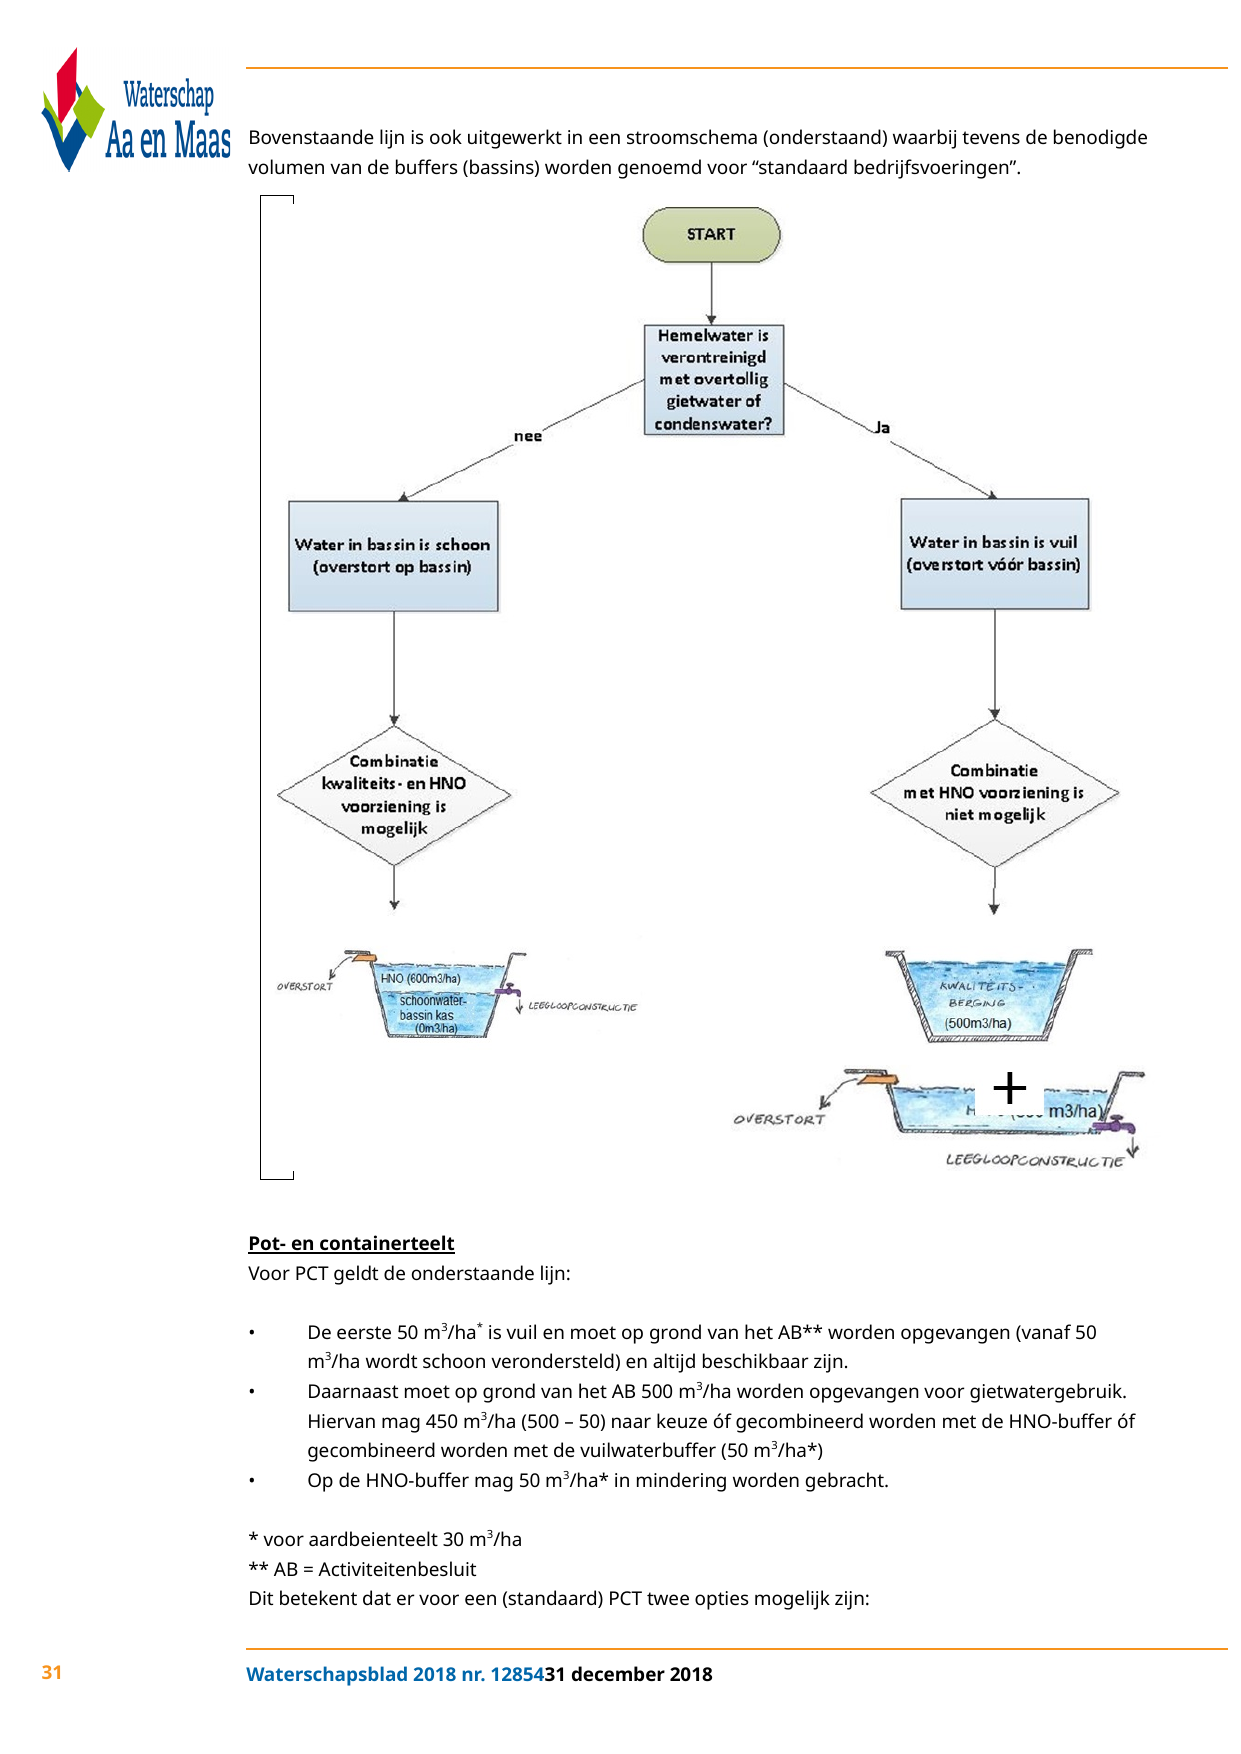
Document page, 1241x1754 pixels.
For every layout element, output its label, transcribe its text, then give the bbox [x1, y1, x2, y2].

text * voor aardbeienteelt 30 m3/ha [248, 1526, 1152, 1552]
picture [41, 47, 231, 172]
picture [268, 204, 1173, 1171]
text ** AB = Activiteitenbesluit [248, 1556, 1152, 1581]
list Daarnaast moet op grond van het AB 500 m3/ha worden opgevangen voor gietwatergebruik. Hiervan mag 450 m3/ha (500 – 50) naar keuze óf gecombineerd worden met de HNO-buffer óf gecombineerd worden met de vuilwaterbuffer (50 m3/ha*) [248, 1378, 1152, 1463]
text Dit betekent dat er voor een (standaard) PCT twee opties mogelijk zijn: [248, 1585, 1152, 1611]
list Op de HNO-buffer mag 50 m3/ha* in mindering worden gebracht. [248, 1467, 1152, 1493]
text Voor PCT geldt de onderstaande lijn: [248, 1260, 1152, 1286]
list De eerste 50 m3/ha* is vuil en moet op grond van het AB** worden opgevangen (vanaf 50 m3/ha wordt schoon verondersteld) en altijd beschikbaar zijn. [248, 1319, 1152, 1374]
text Bovenstaande lijn is ook uitgewerkt in een stroomschema (onderstaand) waarbij tevens de benodigde volumen van de buffers (bassins) worden genoemd voor “standaard bedrijfsvoeringen”. [248, 124, 1152, 180]
text Pot- en containerteelt [248, 1230, 1152, 1256]
